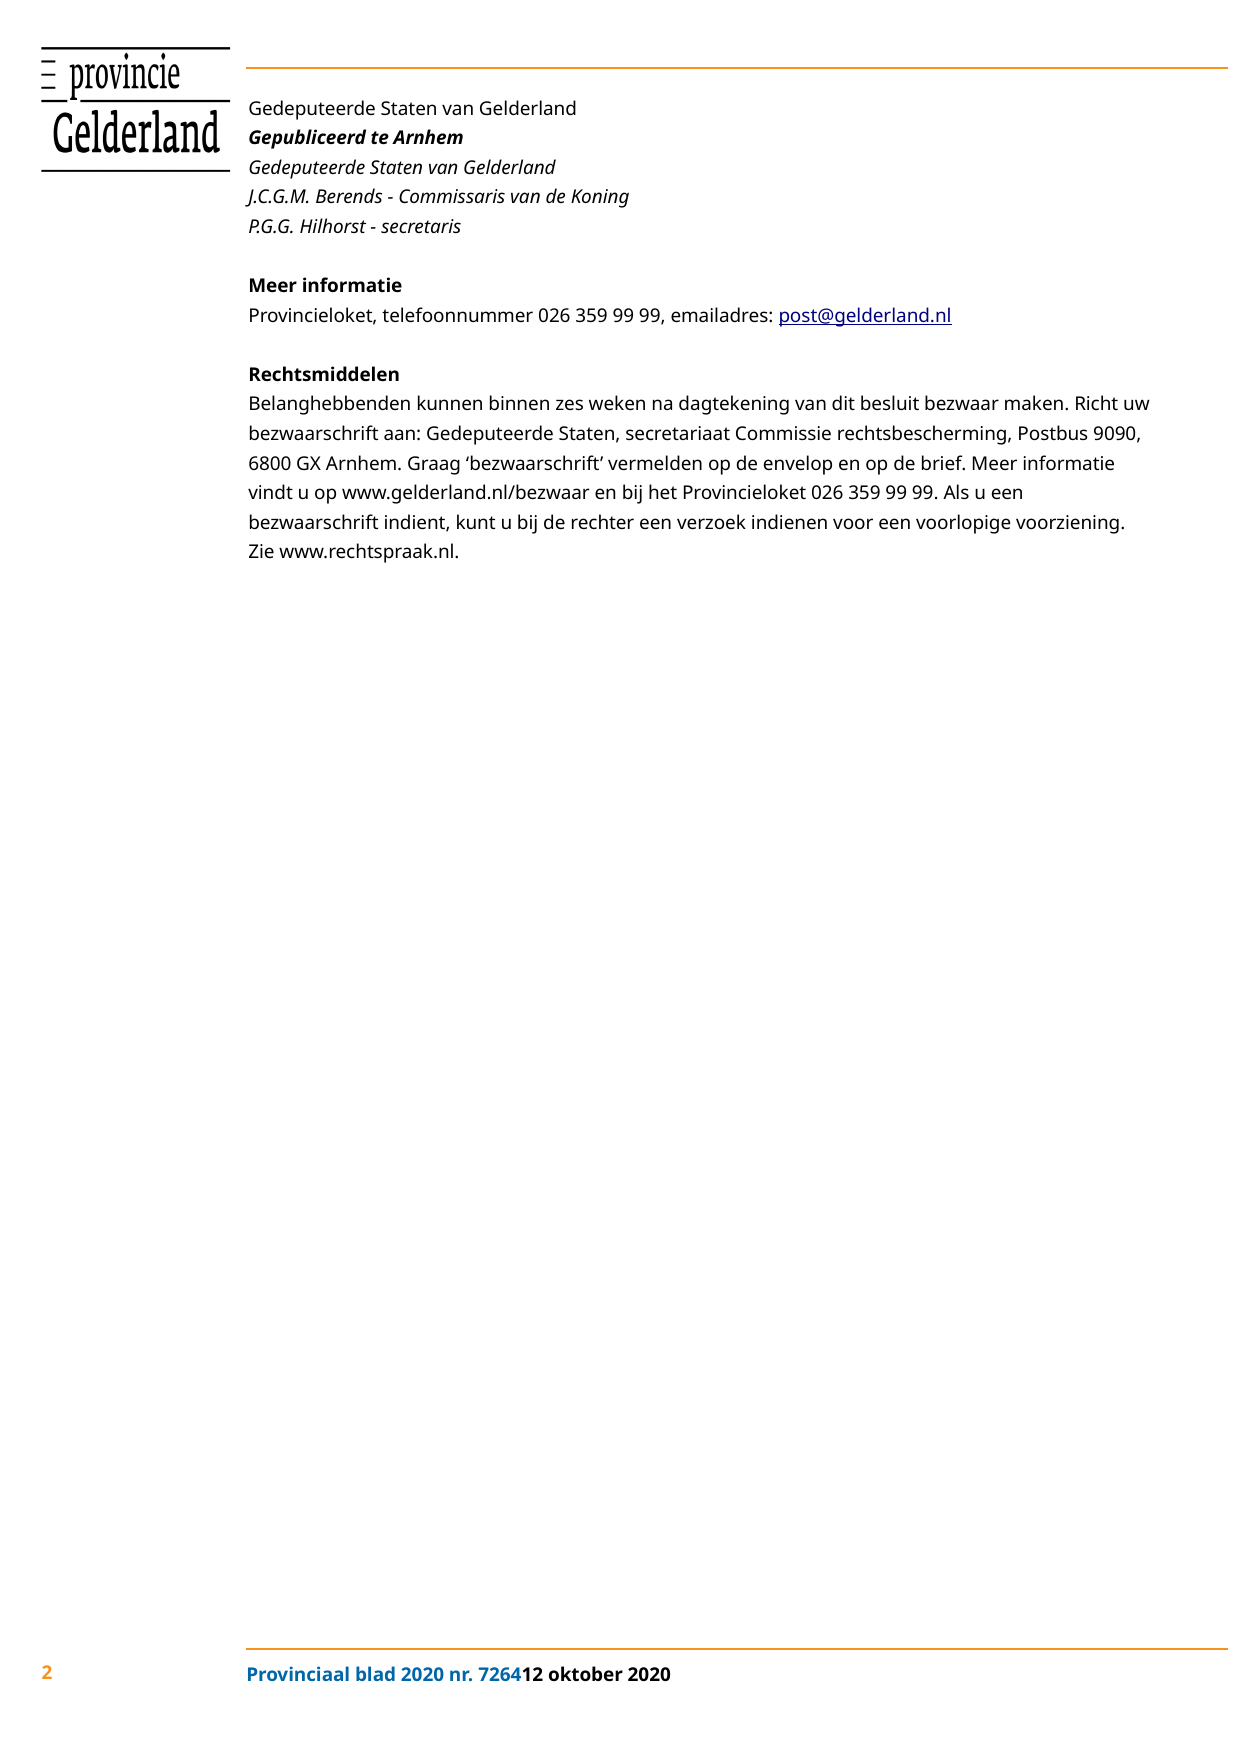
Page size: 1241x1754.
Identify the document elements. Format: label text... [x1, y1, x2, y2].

text Gedeputeerde Staten van Gelderland [248, 154, 1152, 180]
text Rechtsmiddelen [248, 361, 1152, 387]
picture [41, 47, 231, 172]
text Meer informatie [248, 272, 1152, 298]
text P.G.G. Hilhorst - secretaris [248, 213, 1152, 239]
text Belanghebbenden kunnen binnen zes weken na dagtekening van dit besluit bezwaar maken. Richt uw bezwaarschrift aan: Gedeputeerde Staten, secretariaat Commissie rechtsbescherming, Postbus 9090, 6800 GX Arnhem. Graag ‘bezwaarschrift’ vermelden op de envelop en op de brief. Meer informatie vindt u op www.gelderland.nl/bezwaar en bij het Provincieloket 026 359 99 99. Als u een bezwaarschrift indient, kunt u bij de rechter een verzoek indienen voor een voorlopige voorziening. Zie www.rechtspraak.nl. [248, 391, 1152, 564]
text Provincieloket, telefoonnummer 026 359 99 99, emailadres: post@gelderland.nl [248, 302, 1152, 328]
text Gedeputeerde Staten van Gelderland [248, 95, 1152, 121]
text Gepubliceerd te Arnhem [248, 124, 1152, 150]
text J.C.G.M. Berends - Commissaris van de Koning [248, 183, 1152, 209]
